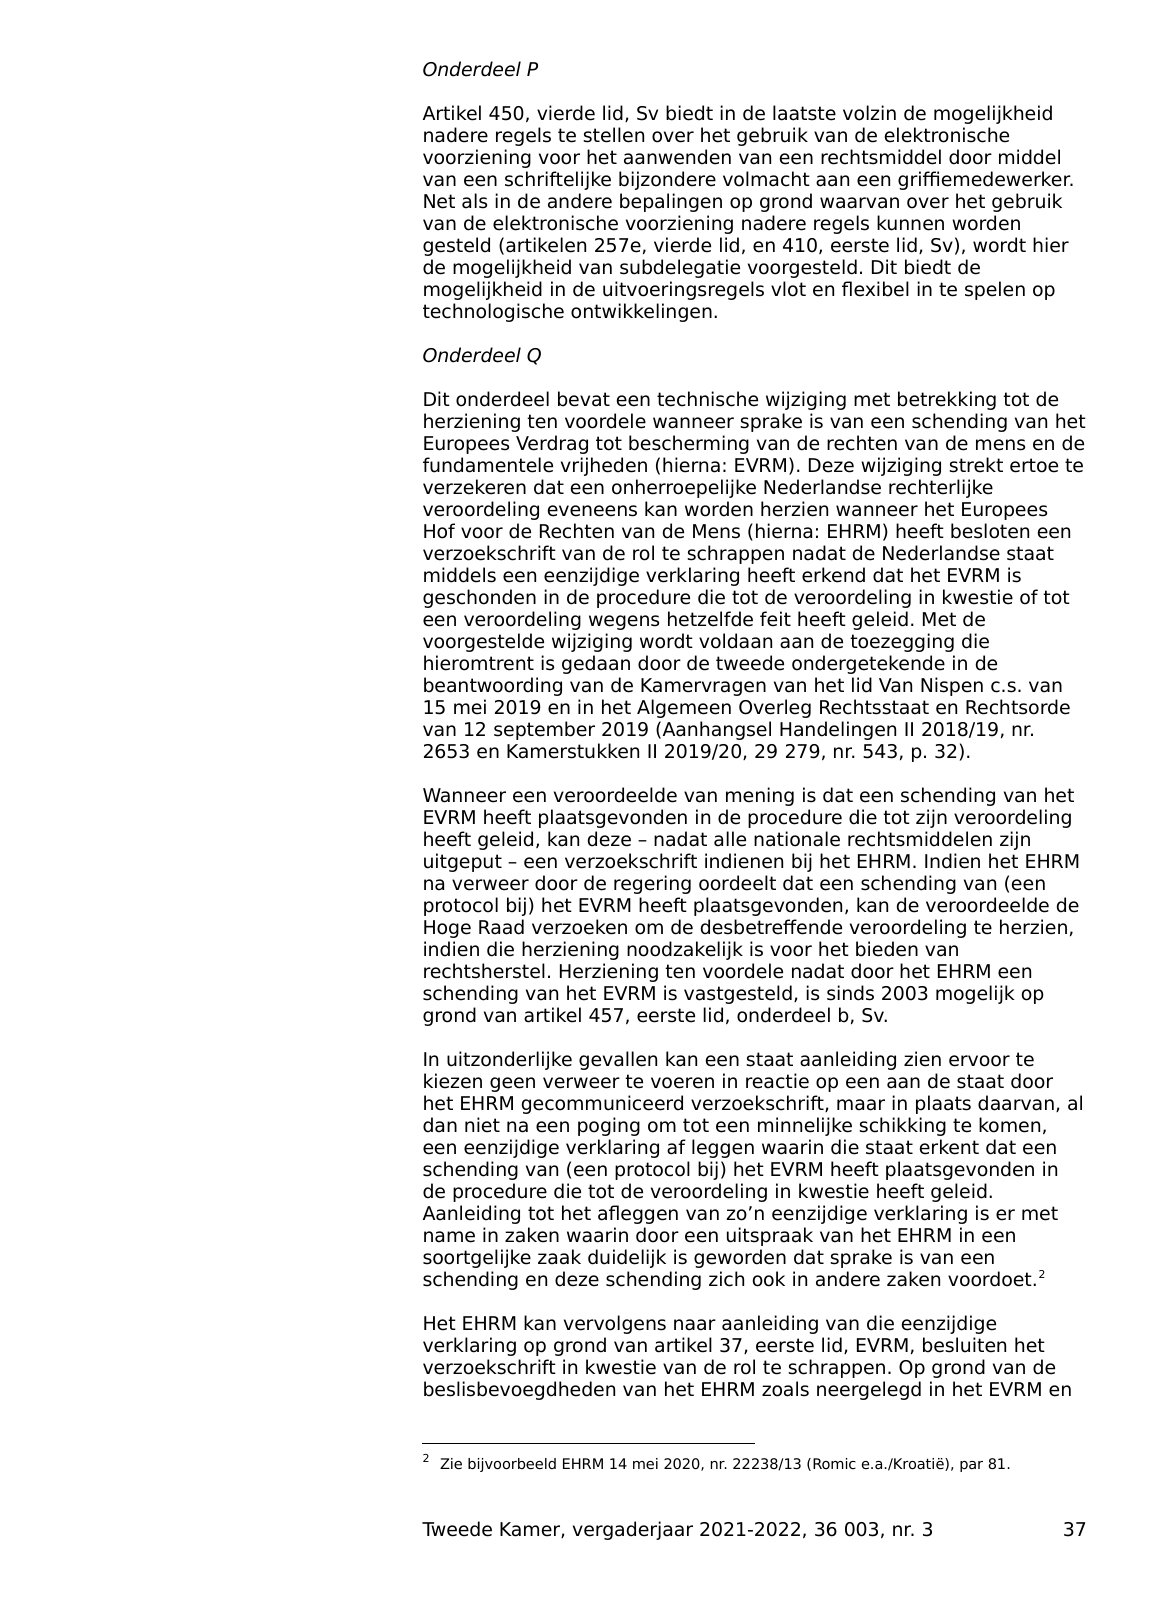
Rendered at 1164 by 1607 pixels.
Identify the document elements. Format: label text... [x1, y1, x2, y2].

text Wanneer een veroordeelde van mening is dat een schending van het EVRM heeft plaatsgevonden in de procedure die tot zijn veroordeling heeft geleid, kan deze – nadat alle nationale rechtsmiddelen zijn uitgeput – een verzoekschrift indienen bij het EHRM. Indien het EHRM na verweer door de regering oordeelt dat een schending van (een protocol bij) het EVRM heeft plaatsgevonden, kan de veroordeelde de Hoge Raad verzoeken om de desbetreffende veroordeling te herzien, indien die herziening noodzakelijk is voor het bieden van rechtsherstel. Herziening ten voordele nadat door het EHRM een schending van het EVRM is vastgesteld, is sinds 2003 mogelijk op grond van artikel 457, eerste lid, onderdeel b, Sv. [422, 785, 1087, 1027]
text Artikel 450, vierde lid, Sv biedt in de laatste volzin de mogelijkheid nadere regels te stellen over het gebruik van de elektronische voorziening voor het aanwenden van een rechtsmiddel door middel van een schriftelijke bijzondere volmacht aan een griffiemedewerker. Net als in de andere bepalingen op grond waarvan over het gebruik van de elektronische voorziening nadere regels kunnen worden gesteld (artikelen 257e, vierde lid, en 410, eerste lid, Sv), wordt hier de mogelijkheid van subdelegatie voorgesteld. Dit biedt de mogelijkheid in de uitvoeringsregels vlot en flexibel in te spelen op technologische ontwikkelingen. [422, 103, 1087, 323]
text Zie bijvoorbeeld EHRM 14 mei 2020, nr. 22238/13 (Romic e.a./Kroatië), par 81. [422, 1452, 1087, 1474]
text Dit onderdeel bevat een technische wijziging met betrekking tot de herziening ten voordele wanneer sprake is van een schending van het Europees Verdrag tot bescherming van de rechten van de mens en de fundamentele vrijheden (hierna: EVRM). Deze wijziging strekt ertoe te verzekeren dat een onherroepelijke Nederlandse rechterlijke veroordeling eveneens kan worden herzien wanneer het Europees Hof voor de Rechten van de Mens (hierna: EHRM) heeft besloten een verzoekschrift van de rol te schrappen nadat de Nederlandse staat middels een eenzijdige verklaring heeft erkend dat het EVRM is geschonden in de procedure die tot de veroordeling in kwestie of tot een veroordeling wegens hetzelfde feit heeft geleid. Met de voorgestelde wijziging wordt voldaan aan de toezegging die hieromtrent is gedaan door de tweede ondergetekende in de beantwoording van de Kamervragen van het lid Van Nispen c.s. van 15 mei 2019 en in het Algemeen Overleg Rechtsstaat en Rechtsorde van 12 september 2019 (Aanhangsel Handelingen II 2018/19, nr. 2653 en Kamerstukken II 2019/20, 29 279, nr. 543, p. 32). [422, 389, 1087, 763]
text In uitzonderlijke gevallen kan een staat aanleiding zien ervoor te kiezen geen verweer te voeren in reactie op een aan de staat door het EHRM gecommuniceerd verzoekschrift, maar in plaats daarvan, al dan niet na een poging om tot een minnelijke schikking te komen, een eenzijdige verklaring af leggen waarin die staat erkent dat een schending van (een protocol bij) het EVRM heeft plaatsgevonden in de procedure die tot de veroordeling in kwestie heeft geleid. Aanleiding tot het afleggen van zo’n eenzijdige verklaring is er met name in zaken waarin door een uitspraak van het EHRM in een soortgelijke zaak duidelijk is geworden dat sprake is van een schending en deze schending zich ook in andere zaken voordoet. [422, 1049, 1087, 1291]
text Het EHRM kan vervolgens naar aanleiding van die eenzijdige verklaring op grond van artikel 37, eerste lid, EVRM, besluiten het verzoekschrift in kwestie van de rol te schrappen. Op grond van de beslisbevoegdheden van het EHRM zoals neergelegd in het EVRM en [422, 1313, 1087, 1401]
subtitle Onderdeel P [422, 59, 1087, 81]
subtitle Onderdeel Q [422, 345, 1087, 367]
